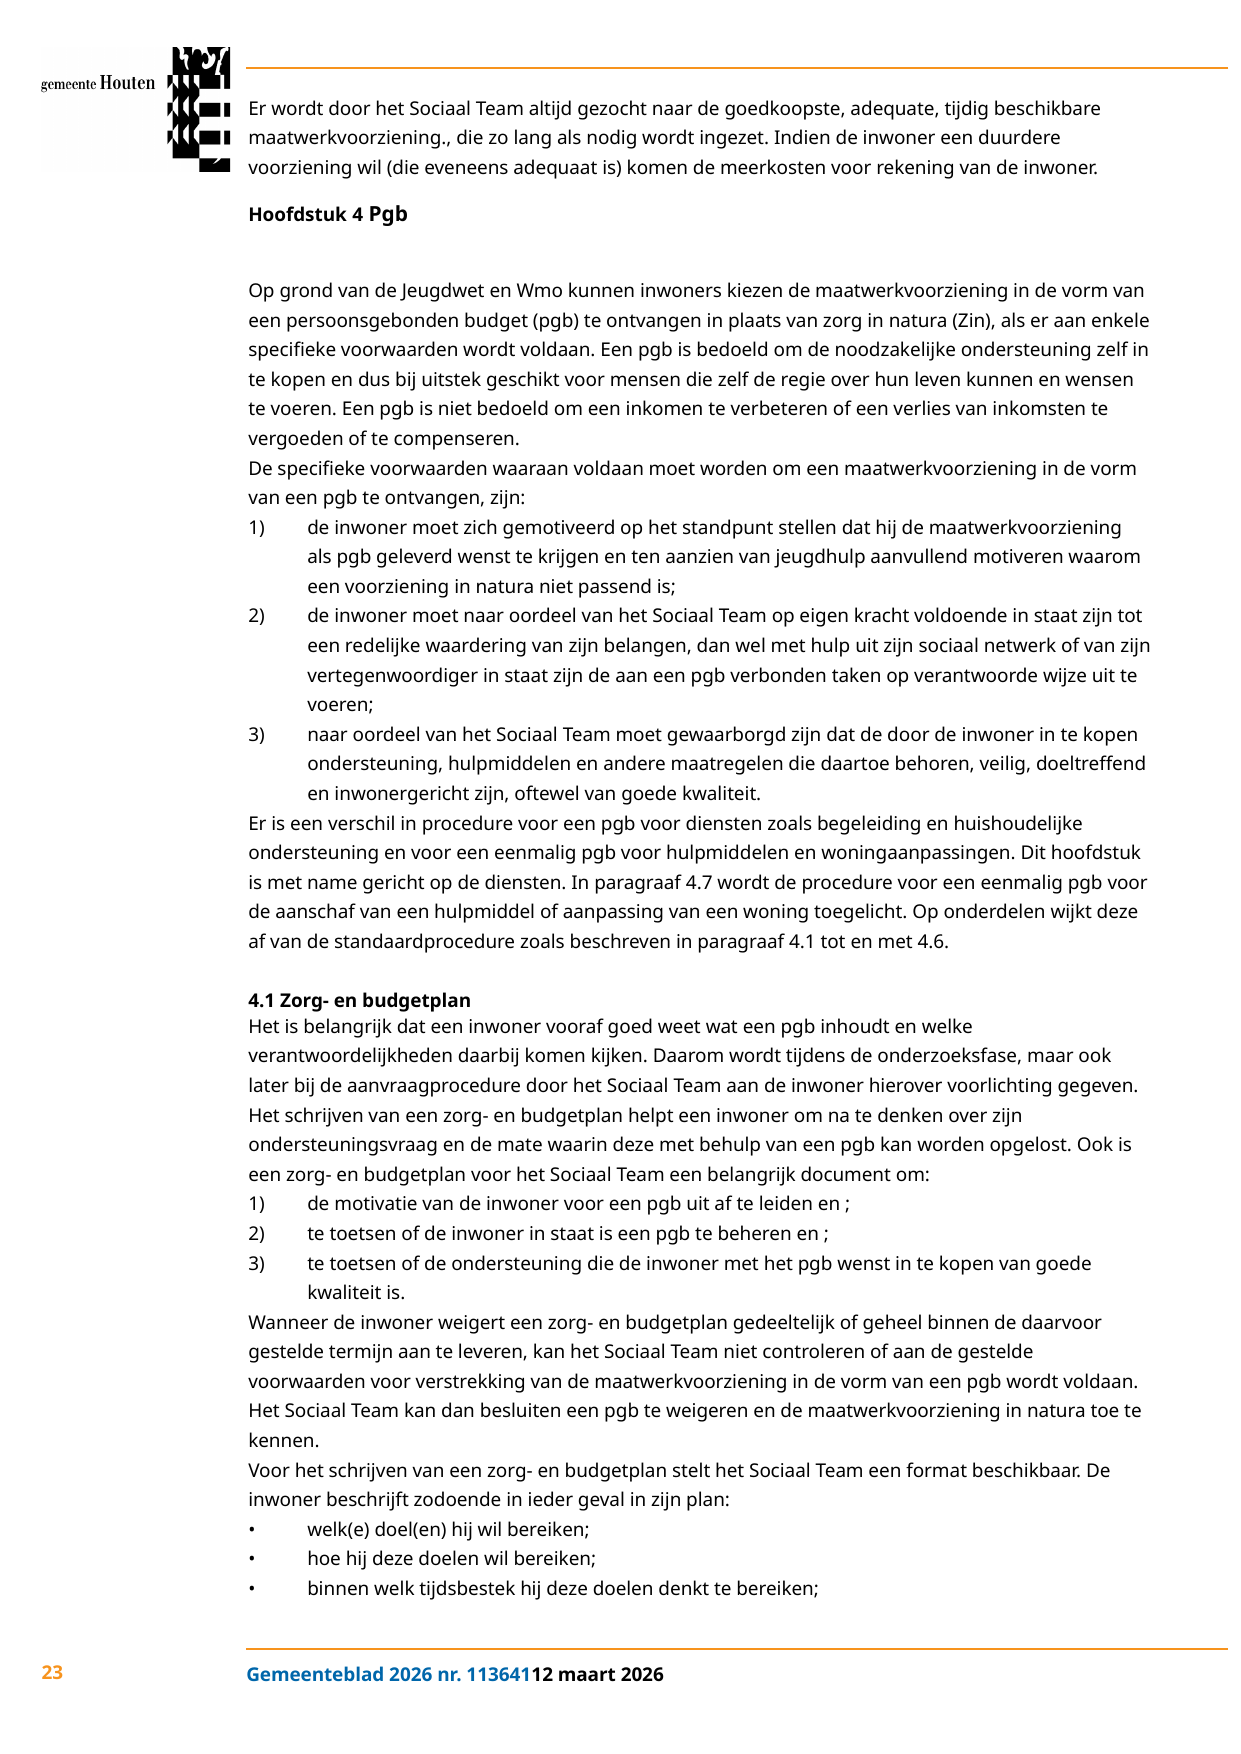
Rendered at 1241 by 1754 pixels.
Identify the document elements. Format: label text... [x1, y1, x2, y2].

text Hoofdstuk 4 Pgb [248, 199, 1152, 228]
text De specifieke voorwaarden waaraan voldaan moet worden om een maatwerkvoorziening in de vorm van een pgb te ontvangen, zijn: [248, 455, 1152, 510]
list welk(e) doel(en) hij wil bereiken; [248, 1516, 1152, 1542]
list te toetsen of de inwoner in staat is een pgb te beheren en ; [248, 1220, 1152, 1246]
text Wanneer de inwoner weigert een zorg- en budgetplan gedeeltelijk of geheel binnen de daarvoor gestelde termijn aan te leveren, kan het Sociaal Team niet controleren of aan de gestelde voorwaarden voor verstrekking van de maatwerkvoorziening in de vorm van een pgb wordt voldaan. Het Sociaal Team kan dan besluiten een pgb te weigeren en de maatwerkvoorziening in natura toe te kennen. [248, 1309, 1152, 1453]
text 4.1 Zorg- en budgetplan [248, 987, 1152, 1013]
text Op grond van de Jeugdwet en Wmo kunnen inwoners kiezen de maatwerkvoorziening in de vorm van een persoonsgebonden budget (pgb) te ontvangen in plaats van zorg in natura (Zin), als er aan enkele specifieke voorwaarden wordt voldaan. Een pgb is bedoeld om de noodzakelijke ondersteuning zelf in te kopen en dus bij uitstek geschikt voor mensen die zelf de regie over hun leven kunnen en wensen te voeren. Een pgb is niet bedoeld om een inkomen te verbeteren of een verlies van inkomsten te vergoeden of te compenseren. [248, 277, 1152, 451]
text Het is belangrijk dat een inwoner vooraf goed weet wat een pgb inhoudt en welke verantwoordelijkheden daarbij komen kijken. Daarom wordt tijdens de onderzoeksfase, maar ook later bij de aanvraagprocedure door het Sociaal Team aan de inwoner hierover voorlichting gegeven. Het schrijven van een zorg- en budgetplan helpt een inwoner om na te denken over zijn ondersteuningsvraag en de mate waarin deze met behulp van een pgb kan worden opgelost. Ook is een zorg- en budgetplan voor het Sociaal Team een belangrijk document om: [248, 1013, 1152, 1187]
text Voor het schrijven van een zorg- en budgetplan stelt het Sociaal Team een format beschikbaar. De inwoner beschrijft zodoende in ieder geval in zijn plan: [248, 1457, 1152, 1512]
text Er is een verschil in procedure voor een pgb voor diensten zoals begeleiding en huishoudelijke ondersteuning en voor een eenmalig pgb voor hulpmiddelen en woningaanpassingen. Dit hoofdstuk is met name gericht op de diensten. In paragraaf 4.7 wordt de procedure voor een eenmalig pgb voor de aanschaf van een hulpmiddel of aanpassing van een woning toegelicht. Op onderdelen wijkt deze af van de standaardprocedure zoals beschreven in paragraaf 4.1 tot en met 4.6. [248, 810, 1152, 954]
list hoe hij deze doelen wil bereiken; [248, 1546, 1152, 1571]
picture [41, 47, 231, 172]
list te toetsen of de ondersteuning die de inwoner met het pgb wenst in te kopen van goede kwaliteit is. [248, 1250, 1152, 1305]
list de inwoner moet naar oordeel van het Sociaal Team op eigen kracht voldoende in staat zijn tot een redelijke waardering van zijn belangen, dan wel met hulp uit zijn sociaal netwerk of van zijn vertegenwoordiger in staat zijn de aan een pgb verbonden taken op verantwoorde wijze uit te voeren; [248, 603, 1152, 717]
text Er wordt door het Sociaal Team altijd gezocht naar de goedkoopste, adequate, tijdig beschikbare maatwerkvoorziening., die zo lang als nodig wordt ingezet. Indien de inwoner een duurdere voorziening wil (die eveneens adequaat is) komen de meerkosten voor rekening van de inwoner. [248, 95, 1152, 180]
list binnen welk tijdsbestek hij deze doelen denkt te bereiken; [248, 1575, 1152, 1601]
list de inwoner moet zich gemotiveerd op het standpunt stellen dat hij de maatwerkvoorziening als pgb geleverd wenst te krijgen en ten aanzien van jeugdhulp aanvullend motiveren waarom een voorziening in natura niet passend is; [248, 514, 1152, 599]
list naar oordeel van het Sociaal Team moet gewaarborgd zijn dat de door de inwoner in te kopen ondersteuning, hulpmiddelen en andere maatregelen die daartoe behoren, veilig, doeltreffend en inwonergericht zijn, oftewel van goede kwaliteit. [248, 721, 1152, 806]
list de motivatie van de inwoner voor een pgb uit af te leiden en ; [248, 1191, 1152, 1216]
